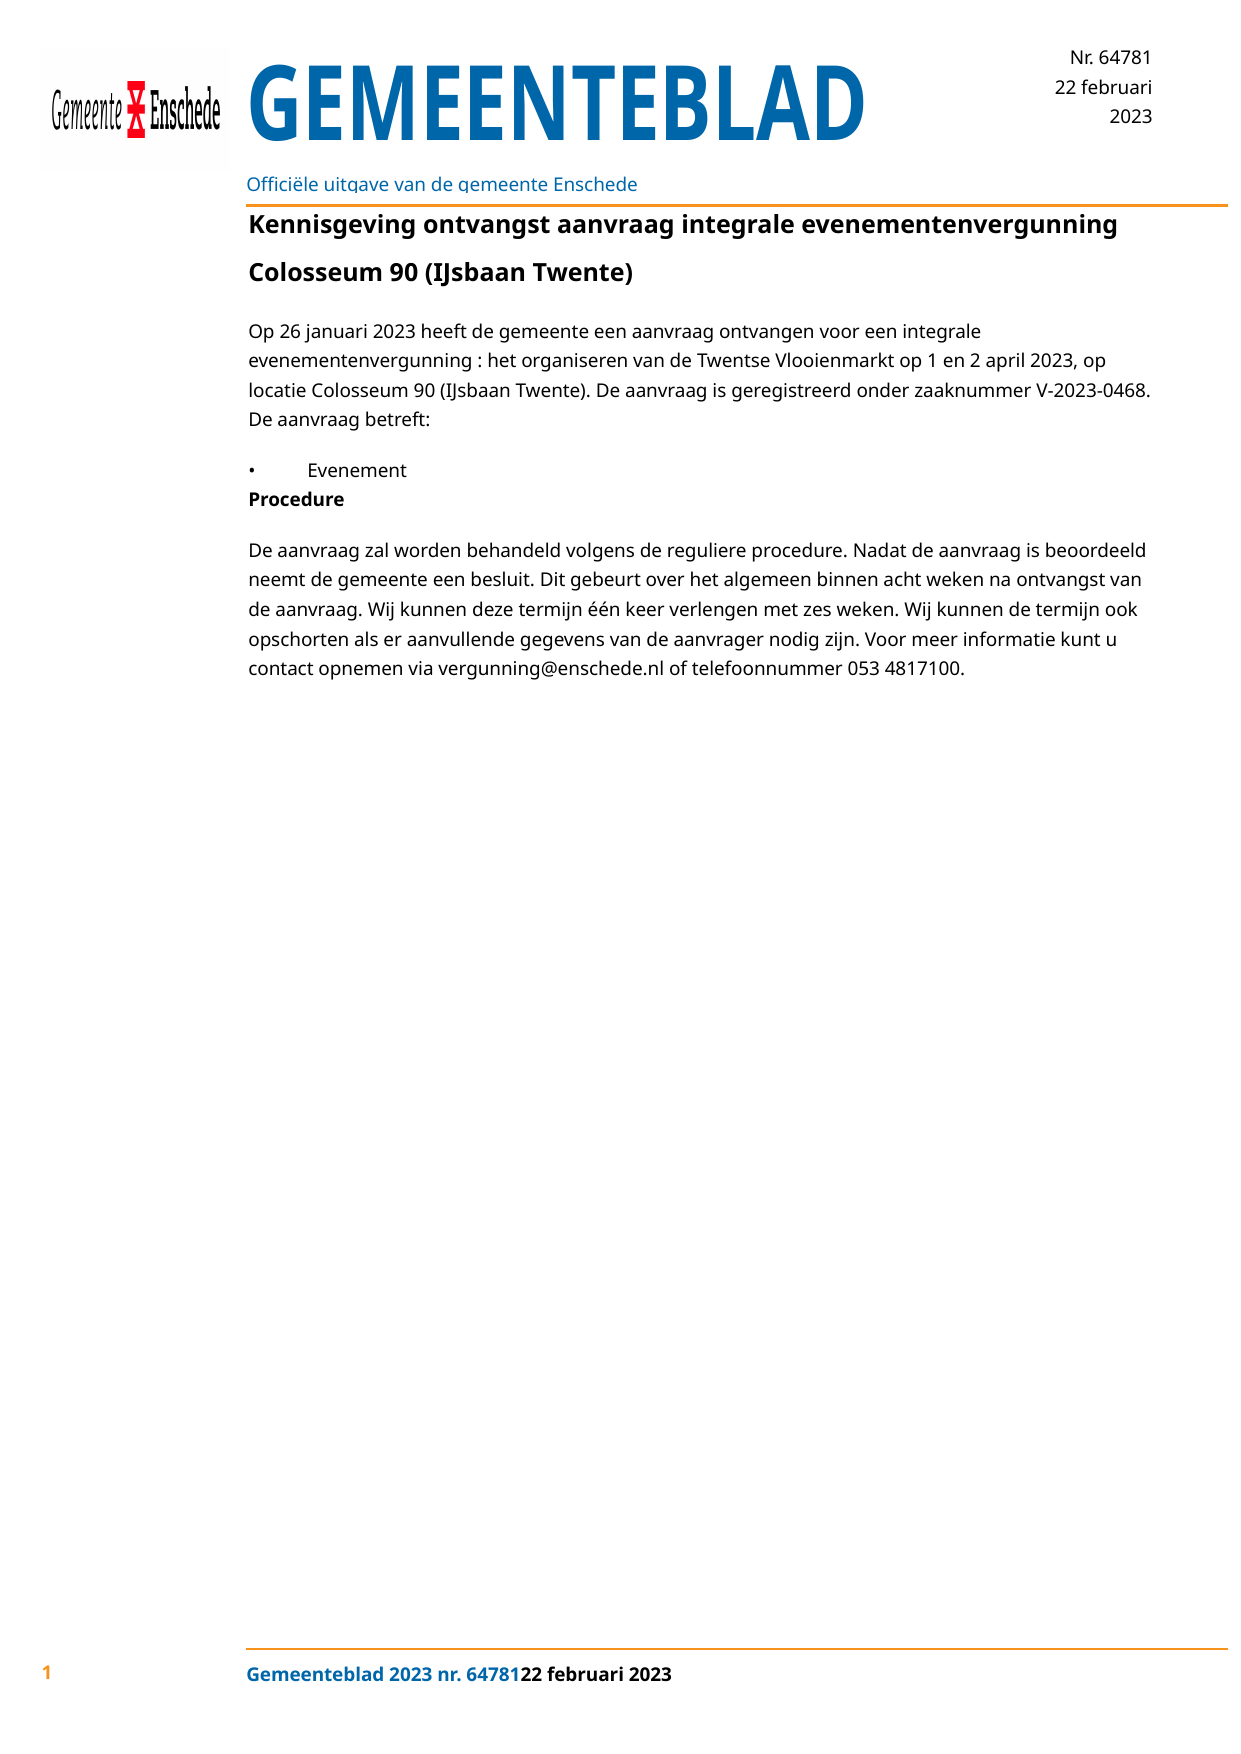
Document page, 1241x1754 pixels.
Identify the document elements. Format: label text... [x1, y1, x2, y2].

text Kennisgeving ontvangst aanvraag integrale evenementenvergunning Colosseum 90 (IJsbaan Twente) [248, 207, 1152, 288]
text Procedure [248, 487, 1152, 512]
text De aanvraag zal worden behandeld volgens de reguliere procedure. Nadat de aanvraag is beoordeeld neemt de gemeente een besluit. Dit gebeurt over het algemeen binnen acht weken na ontvangst van de aanvraag. Wij kunnen deze termijn één keer verlengen met zes weken. Wij kunnen de termijn ook opschorten als er aanvullende gegevens van de aanvrager nodig zijn. Voor meer informatie kunt u contact opnemen via vergunning@enschede.nl of telefoonnummer 053 4817100. [248, 537, 1152, 681]
picture [41, 47, 231, 172]
text Op 26 januari 2023 heeft de gemeente een aanvraag ontvangen voor een integrale evenementenvergunning : het organiseren van de Twentse Vlooienmarkt op 1 en 2 april 2023, op locatie Colosseum 90 (IJsbaan Twente). De aanvraag is geregistreerd onder zaaknummer V-2023-0468. De aanvraag betreft: [248, 318, 1152, 432]
list Evenement [248, 457, 1152, 483]
